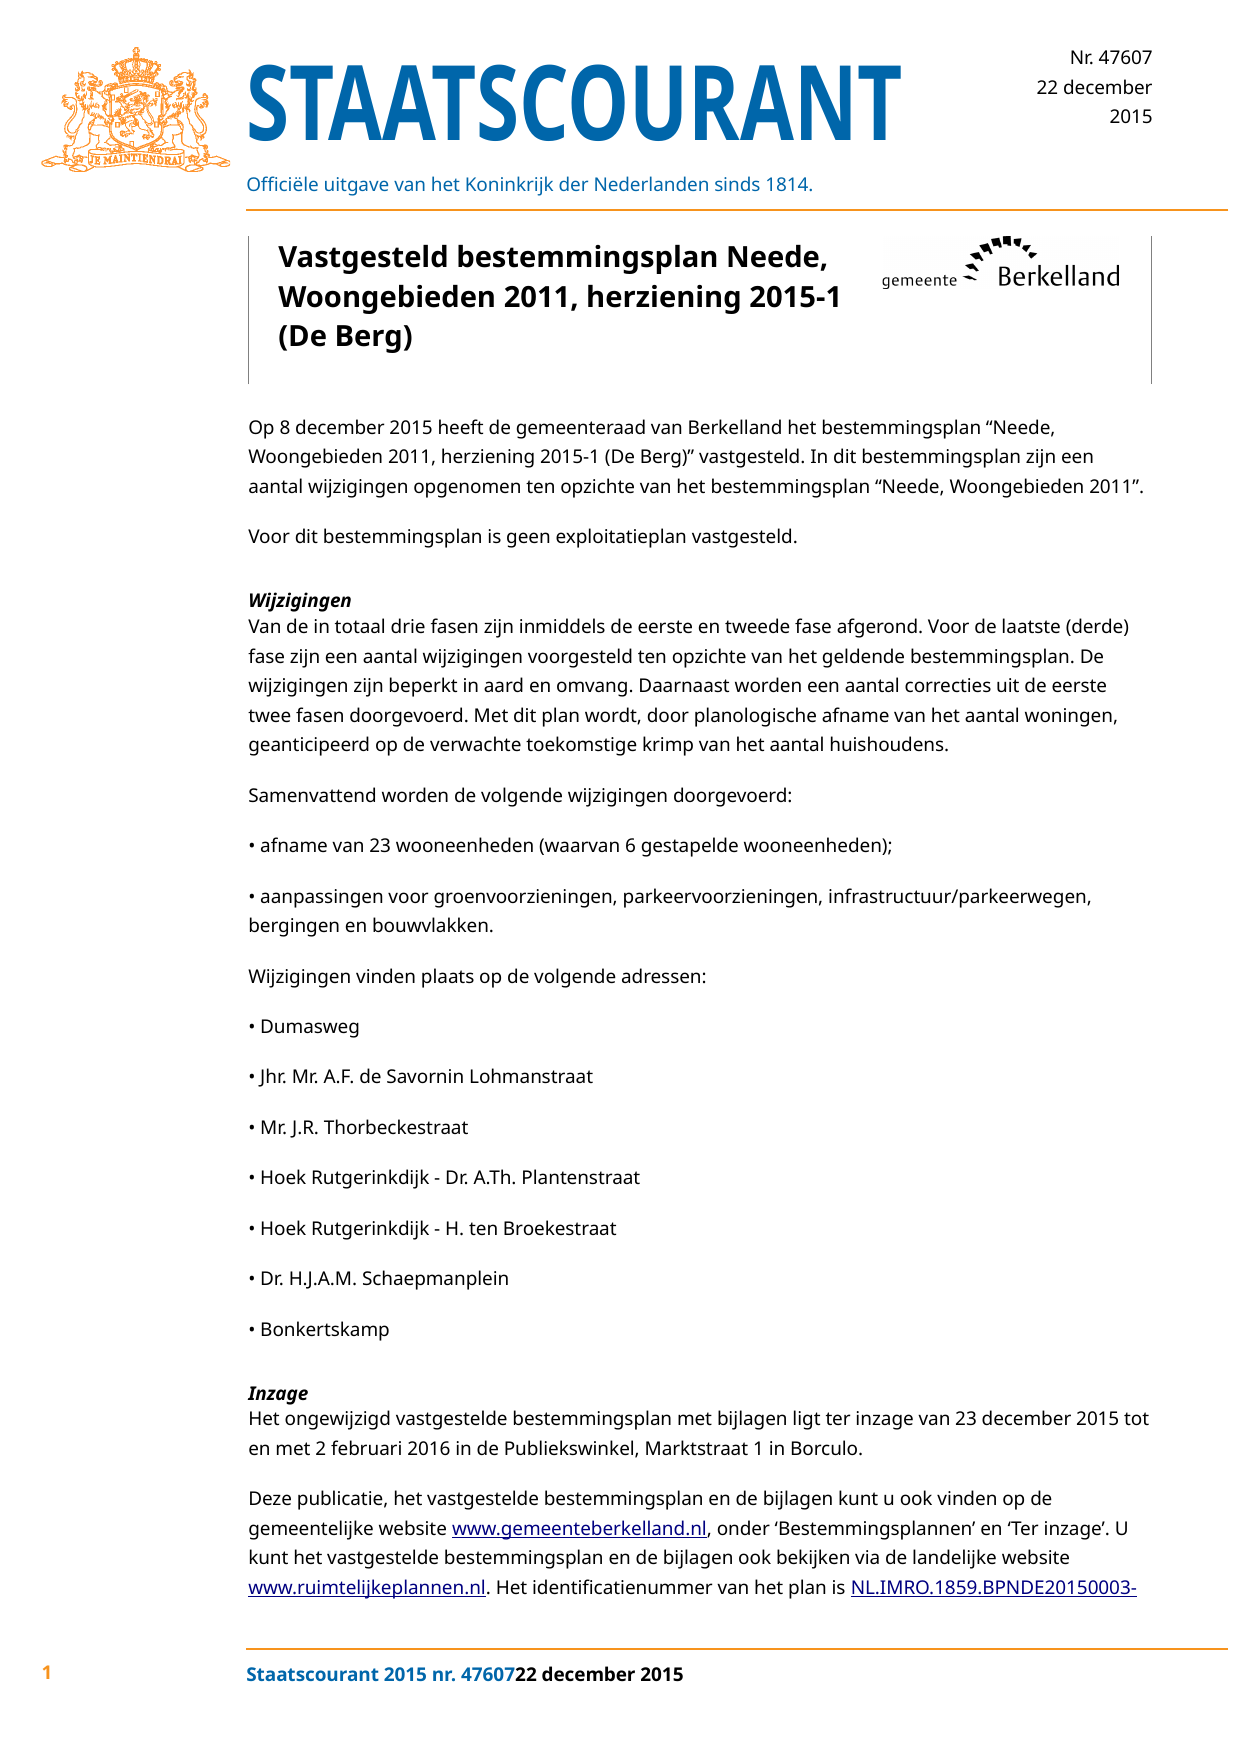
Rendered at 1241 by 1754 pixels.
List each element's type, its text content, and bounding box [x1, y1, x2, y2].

text Samenvattend worden de volgende wijzigingen doorgevoerd: [248, 782, 1152, 808]
text Deze publicatie, het vastgestelde bestemmingsplan en de bijlagen kunt u ook vinden op de gemeentelijke website www.gemeenteberkelland.nl, onder ‘Bestemmingsplannen’ en ‘Ter inzage’. U kunt het vastgestelde bestemmingsplan en de bijlagen ook bekijken via de landelijke website www.ruimtelijkeplannen.nl. Het identificatienummer van het plan is NL.IMRO.1859.BPNDE20150003- [248, 1485, 1152, 1600]
text Wijzigingen vinden plaats op de volgende adressen: [248, 963, 1152, 988]
text Inzage [248, 1380, 1152, 1405]
text • Hoek Rutgerinkdijk - H. ten Broekestraat [248, 1215, 1152, 1241]
picture [882, 236, 1119, 289]
table_header Vastgesteld bestemmingsplan Neede, Woongebieden 2011, herziening 2015-1 (De Berg) [249, 236, 850, 384]
text • Hoek Rutgerinkdijk - Dr. A.Th. Plantenstraat [248, 1164, 1152, 1190]
text Op 8 december 2015 heeft de gemeenteraad van Berkelland het bestemmingsplan “Neede, Woongebieden 2011, herziening 2015-1 (De Berg)” vastgesteld. In dit bestemmingsplan zijn een aantal wijzigingen opgenomen ten opzichte van het bestemmingsplan “Neede, Woongebieden 2011”. [248, 414, 1152, 499]
text • Mr. J.R. Thorbeckestraat [248, 1114, 1152, 1140]
text Van de in totaal drie fasen zijn inmiddels de eerste en tweede fase afgerond. Voor de laatste (derde) fase zijn een aantal wijzigingen voorgesteld ten opzichte van het geldende bestemmingsplan. De wijzigingen zijn beperkt in aard en omvang. Daarnaast worden een aantal correcties uit de eerste twee fasen doorgevoerd. Met dit plan wordt, door planologische afname van het aantal woningen, geanticipeerd op de verwachte toekomstige krimp van het aantal huishoudens. [248, 613, 1152, 757]
text Het ongewijzigd vastgestelde bestemmingsplan met bijlagen ligt ter inzage van 23 december 2015 tot en met 2 februari 2016 in de Publiekswinkel, Marktstraat 1 in Borculo. [248, 1405, 1152, 1461]
text • Dr. H.J.A.M. Schaepmanplein [248, 1265, 1152, 1291]
text Wijzigingen [248, 587, 1152, 613]
text • Bonkertskamp [248, 1316, 1152, 1341]
text Voor dit bestemmingsplan is geen exploitatieplan vastgesteld. [248, 523, 1152, 549]
picture [41, 47, 231, 172]
text • aanpassingen voor groenvoorzieningen, parkeervoorzieningen, infrastructuur/parkeerwegen, bergingen en bouwvlakken. [248, 883, 1152, 938]
table_header [850, 236, 1151, 384]
text • Jhr. Mr. A.F. de Savornin Lohmanstraat [248, 1064, 1152, 1089]
text • Dumasweg [248, 1013, 1152, 1039]
text • afname van 23 wooneenheden (waarvan 6 gestapelde wooneenheden); [248, 832, 1152, 858]
